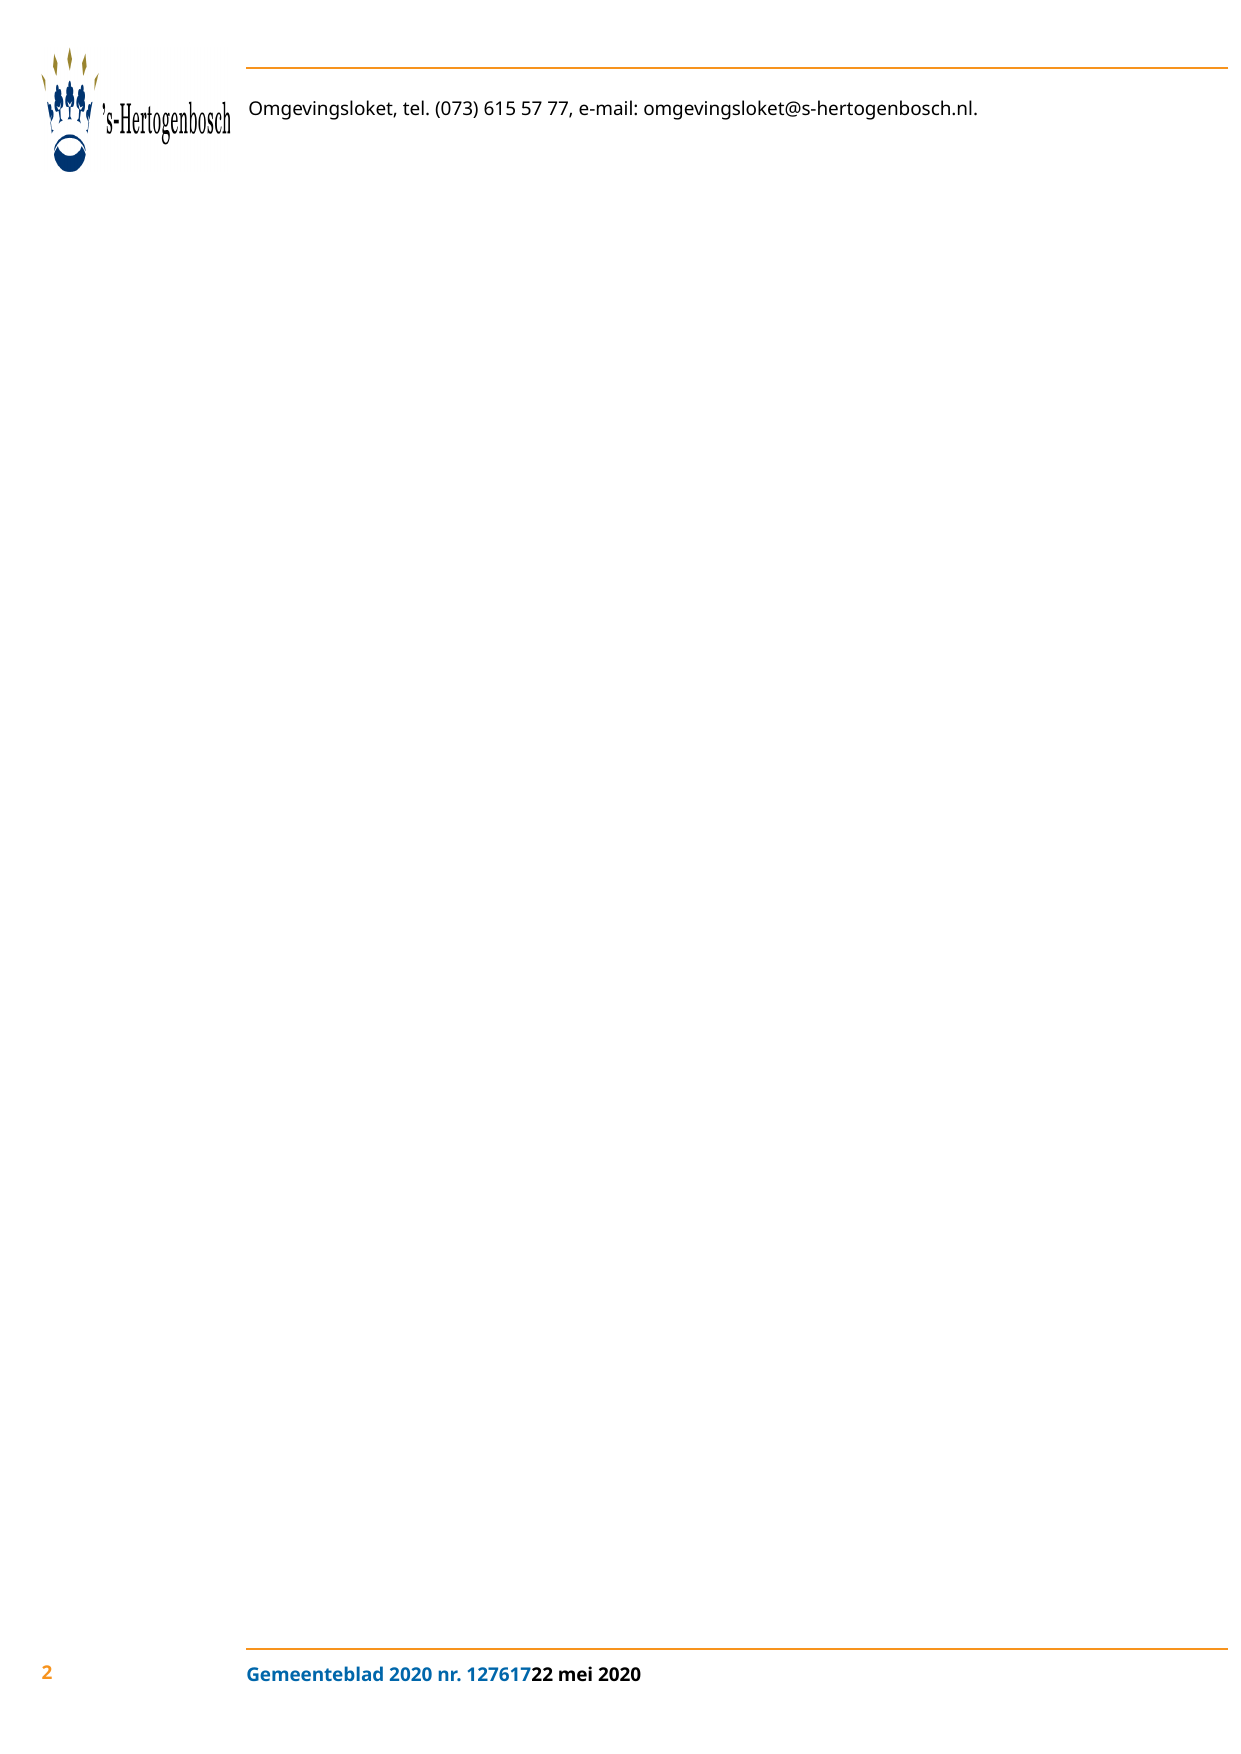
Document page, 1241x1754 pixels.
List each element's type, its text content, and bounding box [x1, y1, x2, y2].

picture [41, 47, 231, 172]
text Omgevingsloket, tel. (073) 615 57 77, e-mail: omgevingsloket@s-hertogenbosch.nl. [248, 95, 1152, 121]
